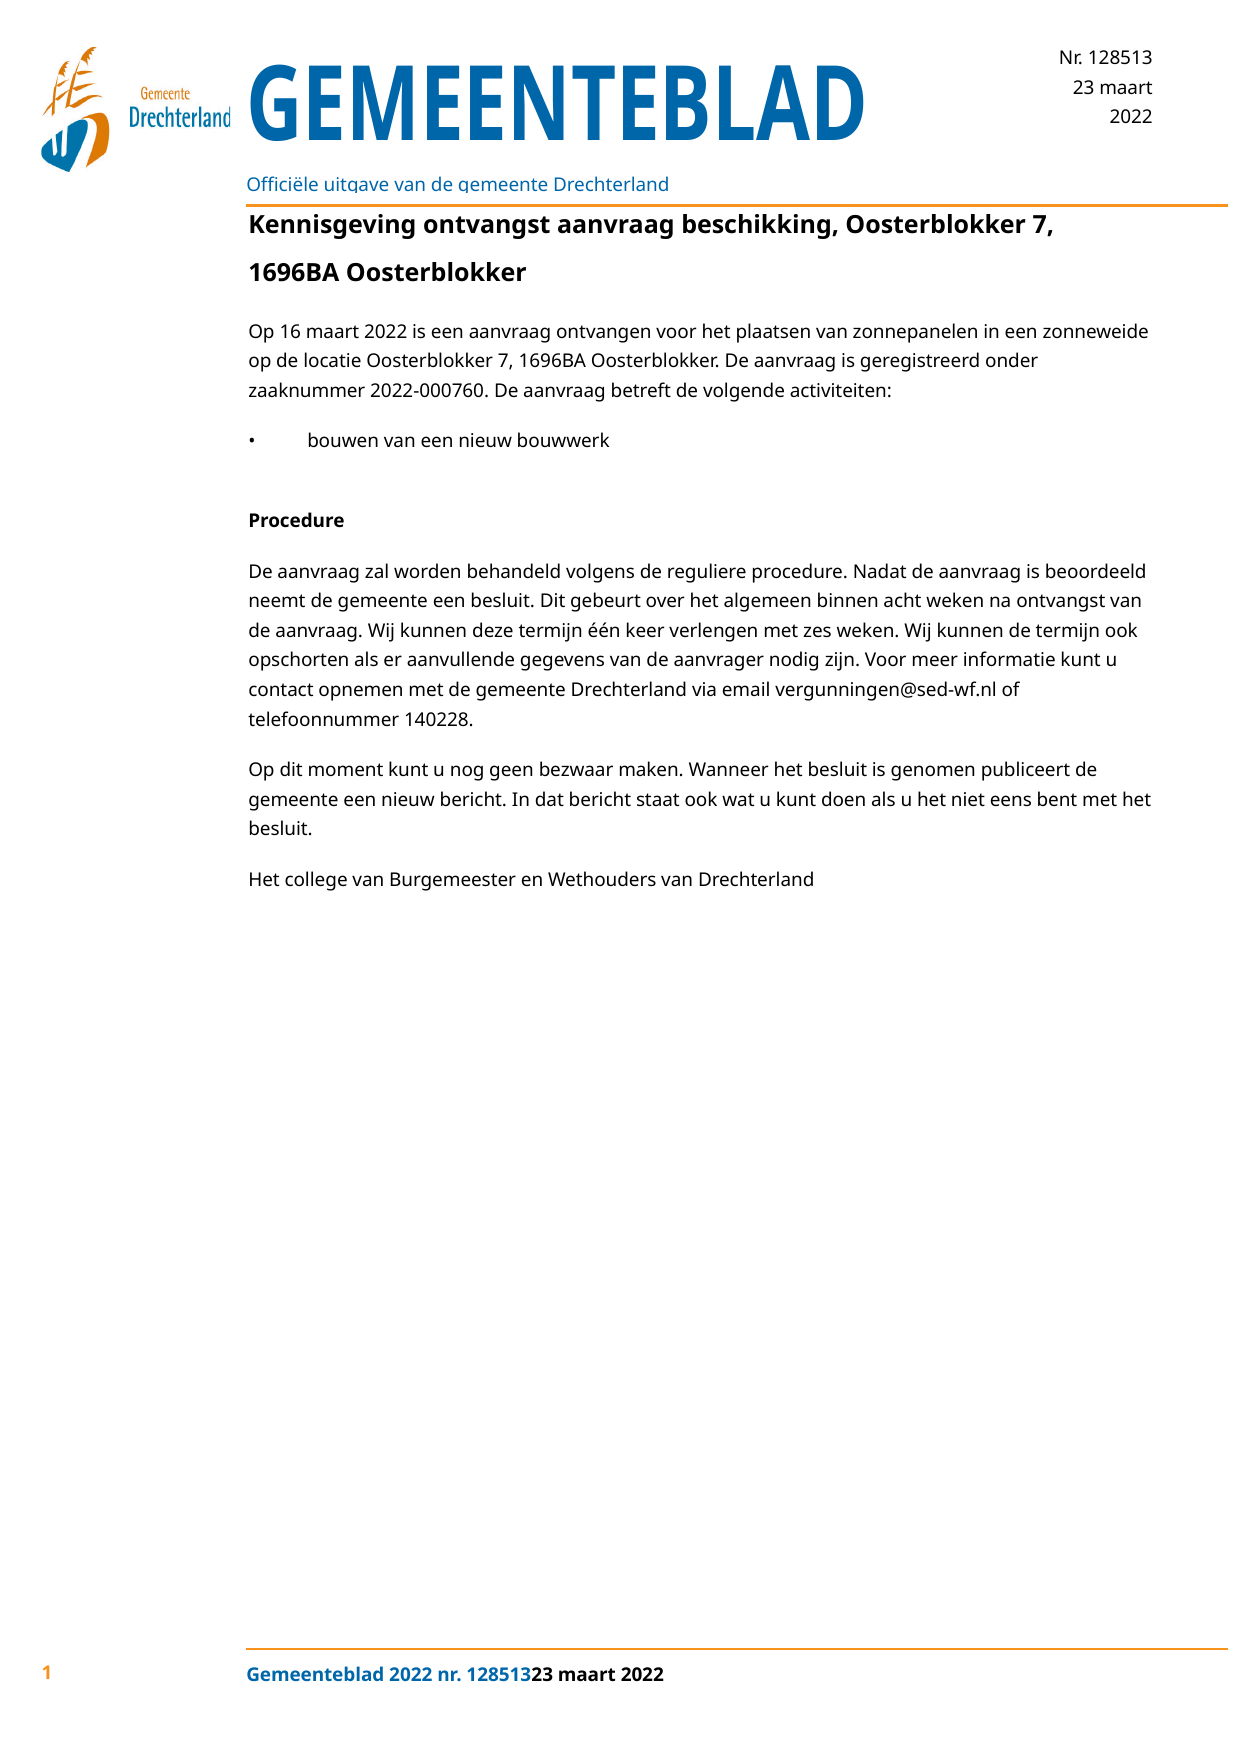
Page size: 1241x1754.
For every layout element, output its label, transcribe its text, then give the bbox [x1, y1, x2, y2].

text Het college van Burgemeester en Wethouders van Drechterland [248, 866, 1152, 892]
list bouwen van een nieuw bouwwerk [248, 427, 1152, 453]
text Procedure [248, 507, 1152, 533]
picture [41, 47, 231, 172]
text Kennisgeving ontvangst aanvraag beschikking, Oosterblokker 7, 1696BA Oosterblokker [248, 207, 1152, 288]
text Op 16 maart 2022 is een aanvraag ontvangen voor het plaatsen van zonnepanelen in een zonneweide op de locatie Oosterblokker 7, 1696BA Oosterblokker. De aanvraag is geregistreerd onder zaaknummer 2022-000760. De aanvraag betreft de volgende activiteiten: [248, 318, 1152, 403]
text Op dit moment kunt u nog geen bezwaar maken. Wanneer het besluit is genomen publiceert de gemeente een nieuw bericht. In dat bericht staat ook wat u kunt doen als u het niet eens bent met het besluit. [248, 756, 1152, 841]
text De aanvraag zal worden behandeld volgens de reguliere procedure. Nadat de aanvraag is beoordeeld neemt de gemeente een besluit. Dit gebeurt over het algemeen binnen acht weken na ontvangst van de aanvraag. Wij kunnen deze termijn één keer verlengen met zes weken. Wij kunnen de termijn ook opschorten als er aanvullende gegevens van de aanvrager nodig zijn. Voor meer informatie kunt u contact opnemen met de gemeente Drechterland via email vergunningen@sed-wf.nl of telefoonnummer 140228. [248, 558, 1152, 732]
picture [41, 158, 64, 172]
picture [226, 115, 231, 124]
